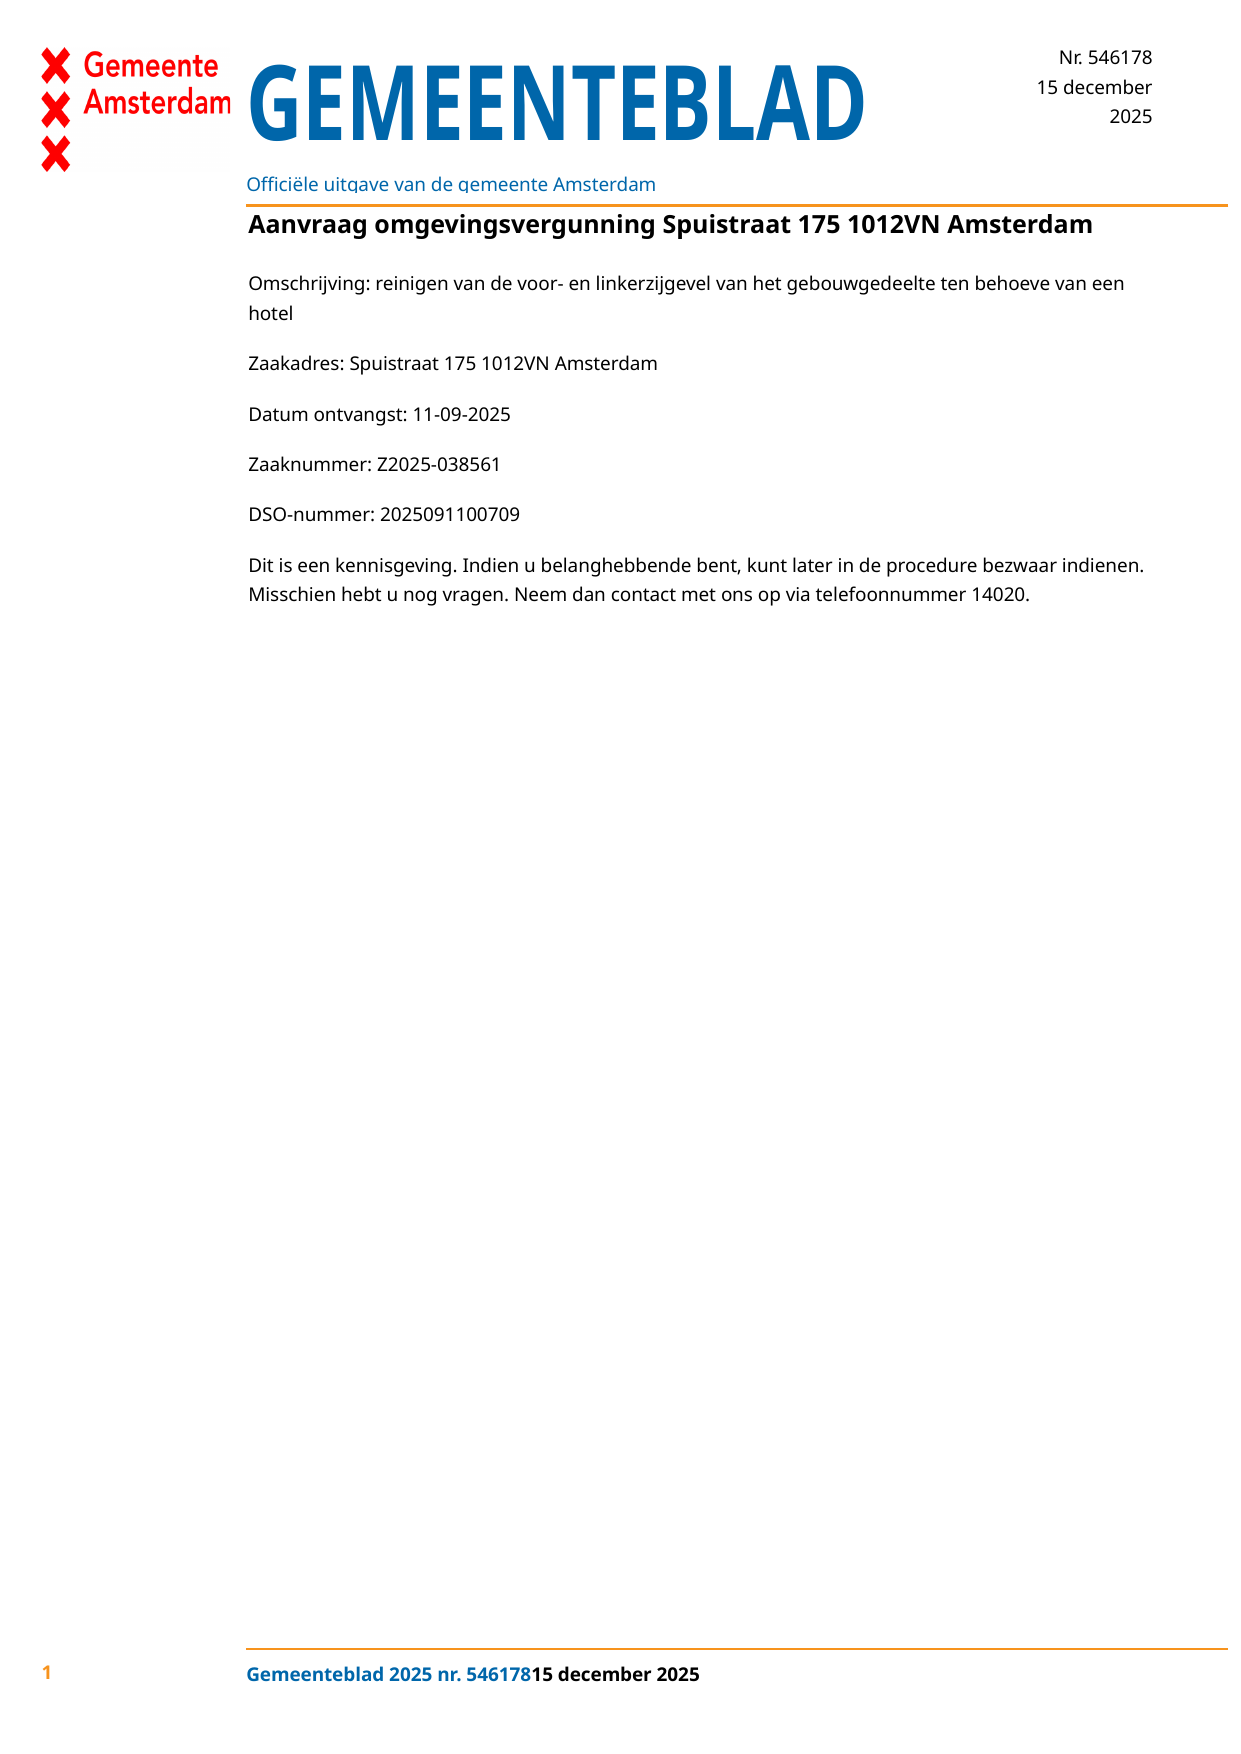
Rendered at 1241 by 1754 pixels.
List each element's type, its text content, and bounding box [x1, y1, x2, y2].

text Zaaknummer: Z2025-038561 [248, 451, 1152, 477]
text Aanvraag omgevingsvergunning Spuistraat 175 1012VN Amsterdam [248, 207, 1152, 241]
text DSO-nummer: 2025091100709 [248, 502, 1152, 527]
text Omschrijving: reinigen van de voor- en linkerzijgevel van het gebouwgedeelte ten behoeve van een hotel [248, 270, 1152, 326]
text Dit is een kennisgeving. Indien u belanghebbende bent, kunt later in de procedure bezwaar indienen. Misschien hebt u nog vragen. Neem dan contact met ons op via telefoonnummer 14020. [248, 552, 1152, 607]
picture [41, 47, 231, 172]
text Datum ontvangst: 11-09-2025 [248, 401, 1152, 426]
text Zaakadres: Spuistraat 175 1012VN Amsterdam [248, 350, 1152, 376]
